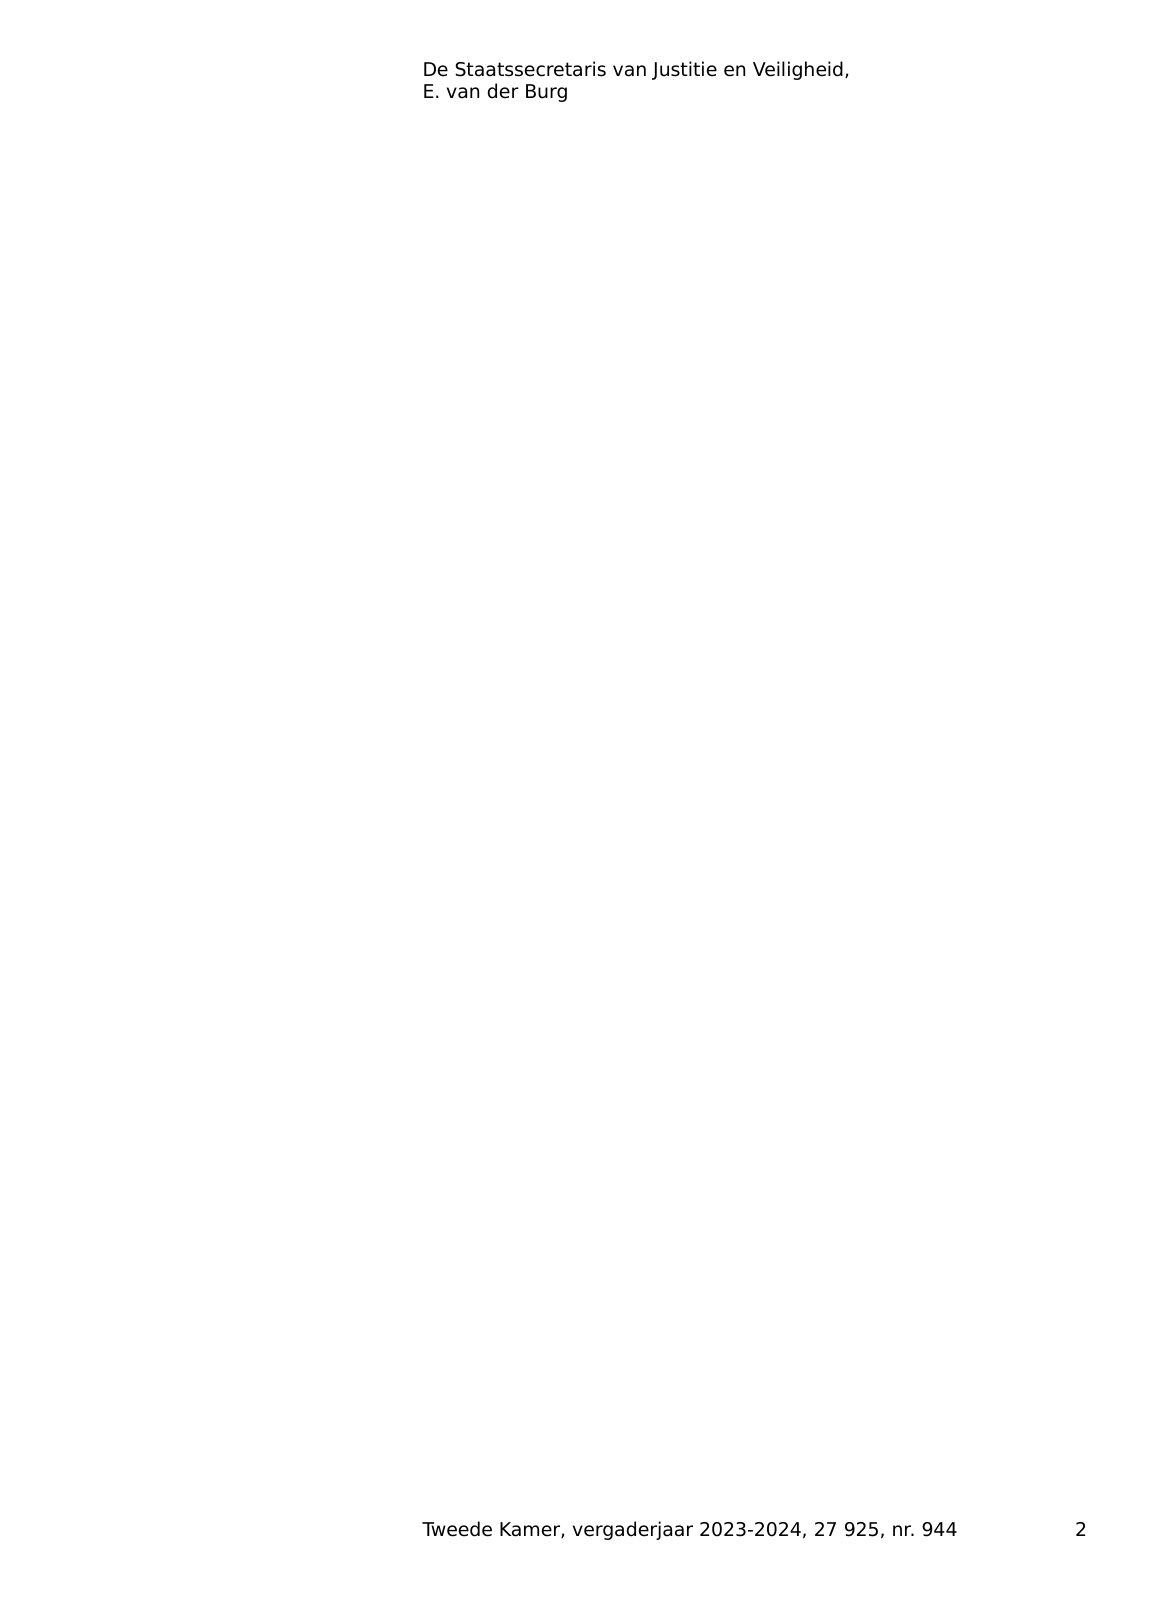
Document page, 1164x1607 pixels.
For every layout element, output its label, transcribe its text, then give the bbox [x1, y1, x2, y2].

text De Staatssecretaris van Justitie en Veiligheid, E. van der Burg [422, 59, 1087, 103]
